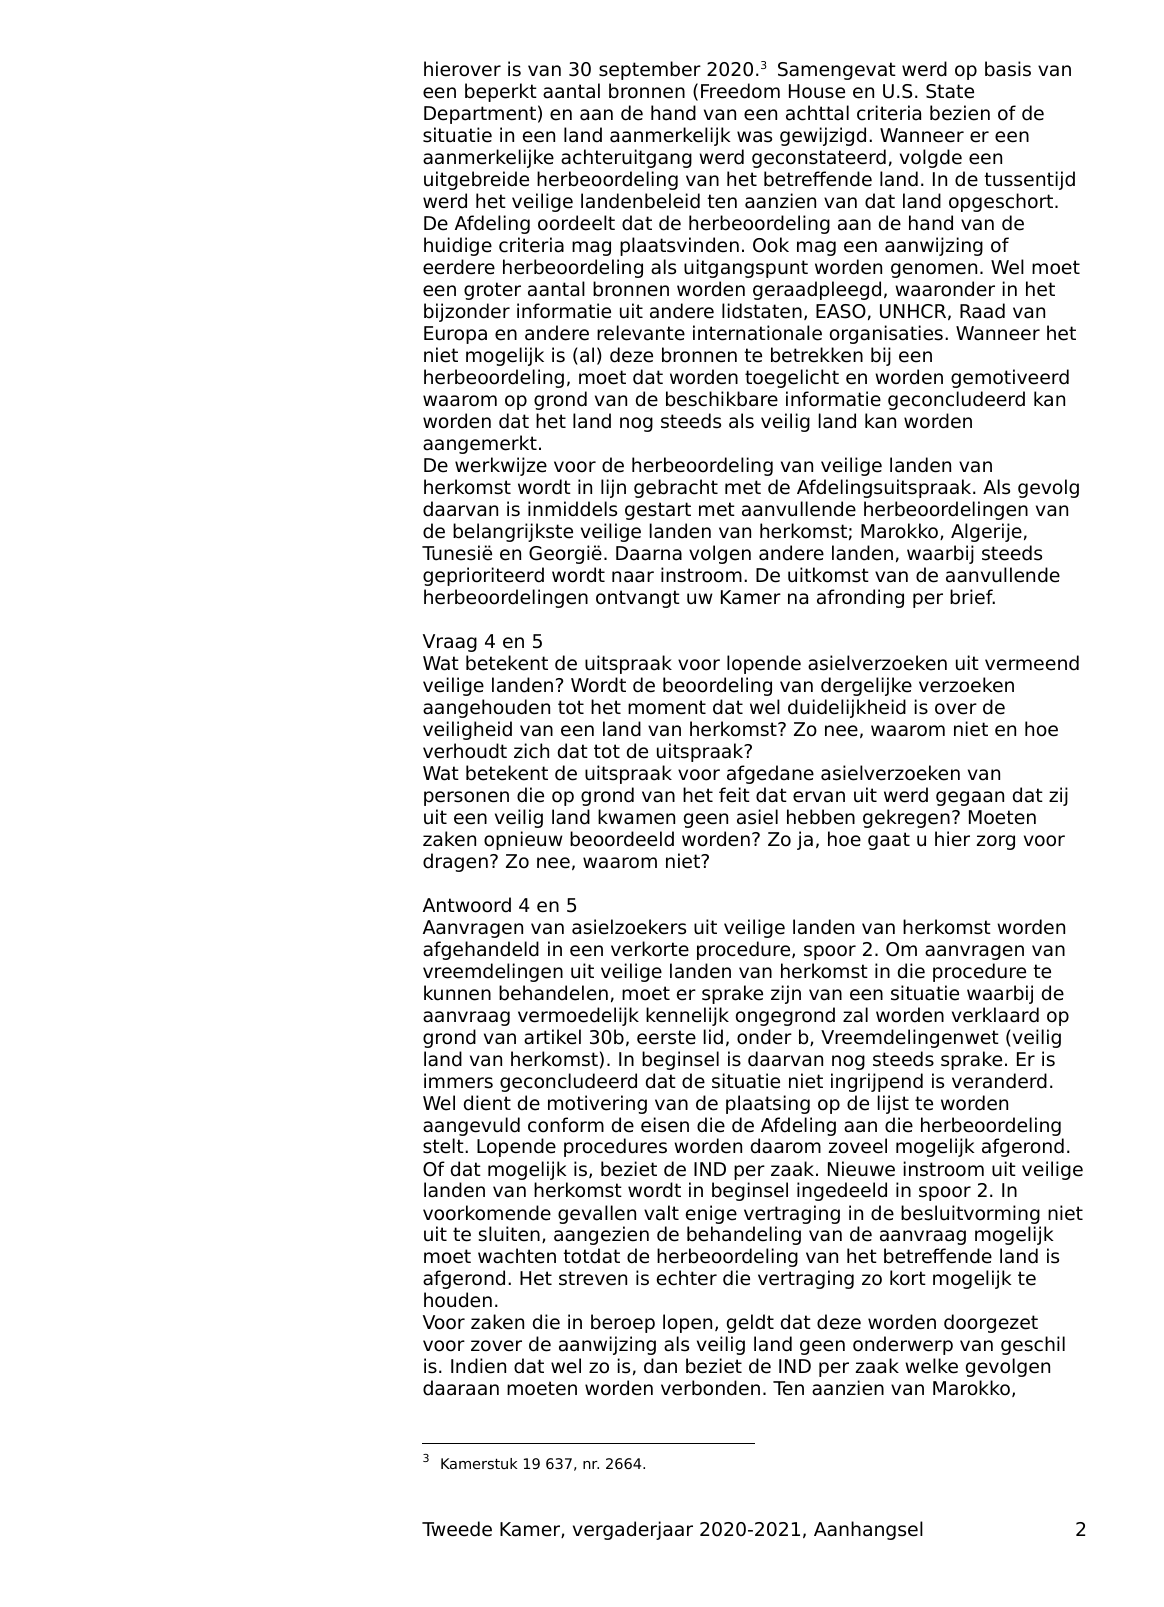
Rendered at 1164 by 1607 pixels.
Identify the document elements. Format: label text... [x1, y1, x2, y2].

text De werkwijze voor de herbeoordeling van veilige landen van herkomst wordt in lijn gebracht met de Afdelingsuitspraak. Als gevolg daarvan is inmiddels gestart met aanvullende herbeoordelingen van de belangrijkste veilige landen van herkomst; Marokko, Algerije, Tunesië en Georgië. Daarna volgen andere landen, waarbij steeds geprioriteerd wordt naar instroom. De uitkomst van de aanvullende herbeoordelingen ontvangt uw Kamer na afronding per brief. [422, 455, 1087, 608]
text Vraag 4 en 5 [422, 631, 1087, 653]
text hierover is van 30 september 2020. Samengevat werd op basis van een beperkt aantal bronnen (Freedom House en U.S. State Department) en aan de hand van een achttal criteria bezien of de situatie in een land aanmerkelijk was gewijzigd. Wanneer er een aanmerkelijke achteruitgang werd geconstateerd, volgde een uitgebreide herbeoordeling van het betreffende land. In de tussentijd werd het veilige landenbeleid ten aanzien van dat land opgeschort. [422, 59, 1087, 213]
text Aanvragen van asielzoekers uit veilige landen van herkomst worden afgehandeld in een verkorte procedure, spoor 2. Om aanvragen van vreemdelingen uit veilige landen van herkomst in die procedure te kunnen behandelen, moet er sprake zijn van een situatie waarbij de aanvraag vermoedelijk kennelijk ongegrond zal worden verklaard op grond van artikel 30b, eerste lid, onder b, Vreemdelingenwet (veilig land van herkomst). In beginsel is daarvan nog steeds sprake. Er is immers geconcludeerd dat de situatie niet ingrijpend is veranderd. Wel dient de motivering van de plaatsing op de lijst te worden aangevuld conform de eisen die de Afdeling aan die herbeoordeling stelt. Lopende procedures worden daarom zoveel mogelijk afgerond. Of dat mogelijk is, beziet de IND per zaak. Nieuwe instroom uit veilige landen van herkomst wordt in beginsel ingedeeld in spoor 2. In voorkomende gevallen valt enige vertraging in de besluitvorming niet uit te sluiten, aangezien de behandeling van de aanvraag mogelijk moet wachten totdat de herbeoordeling van het betreffende land is afgerond. Het streven is echter die vertraging zo kort mogelijk te houden. [422, 917, 1087, 1312]
text Wat betekent de uitspraak voor lopende asielverzoeken uit vermeend veilige landen? Wordt de beoordeling van dergelijke verzoeken aangehouden tot het moment dat wel duidelijkheid is over de veiligheid van een land van herkomst? Zo nee, waarom niet en hoe verhoudt zich dat tot de uitspraak? [422, 653, 1087, 763]
text De Afdeling oordeelt dat de herbeoordeling aan de hand van de huidige criteria mag plaatsvinden. Ook mag een aanwijzing of eerdere herbeoordeling als uitgangspunt worden genomen. Wel moet een groter aantal bronnen worden geraadpleegd, waaronder in het bijzonder informatie uit andere lidstaten, EASO, UNHCR, Raad van Europa en andere relevante internationale organisaties. Wanneer het niet mogelijk is (al) deze bronnen te betrekken bij een herbeoordeling, moet dat worden toegelicht en worden gemotiveerd waarom op grond van de beschikbare informatie geconcludeerd kan worden dat het land nog steeds als veilig land kan worden aangemerkt. [422, 213, 1087, 455]
text Wat betekent de uitspraak voor afgedane asielverzoeken van personen die op grond van het feit dat ervan uit werd gegaan dat zij uit een veilig land kwamen geen asiel hebben gekregen? Moeten zaken opnieuw beoordeeld worden? Zo ja, hoe gaat u hier zorg voor dragen? Zo nee, waarom niet? [422, 763, 1087, 872]
text Kamerstuk 19 637, nr. 2664. [422, 1452, 1087, 1474]
text Antwoord 4 en 5 [422, 895, 1087, 917]
text Voor zaken die in beroep lopen, geldt dat deze worden doorgezet voor zover de aanwijzing als veilig land geen onderwerp van geschil is. Indien dat wel zo is, dan beziet de IND per zaak welke gevolgen daaraan moeten worden verbonden. Ten aanzien van Marokko, [422, 1312, 1087, 1400]
